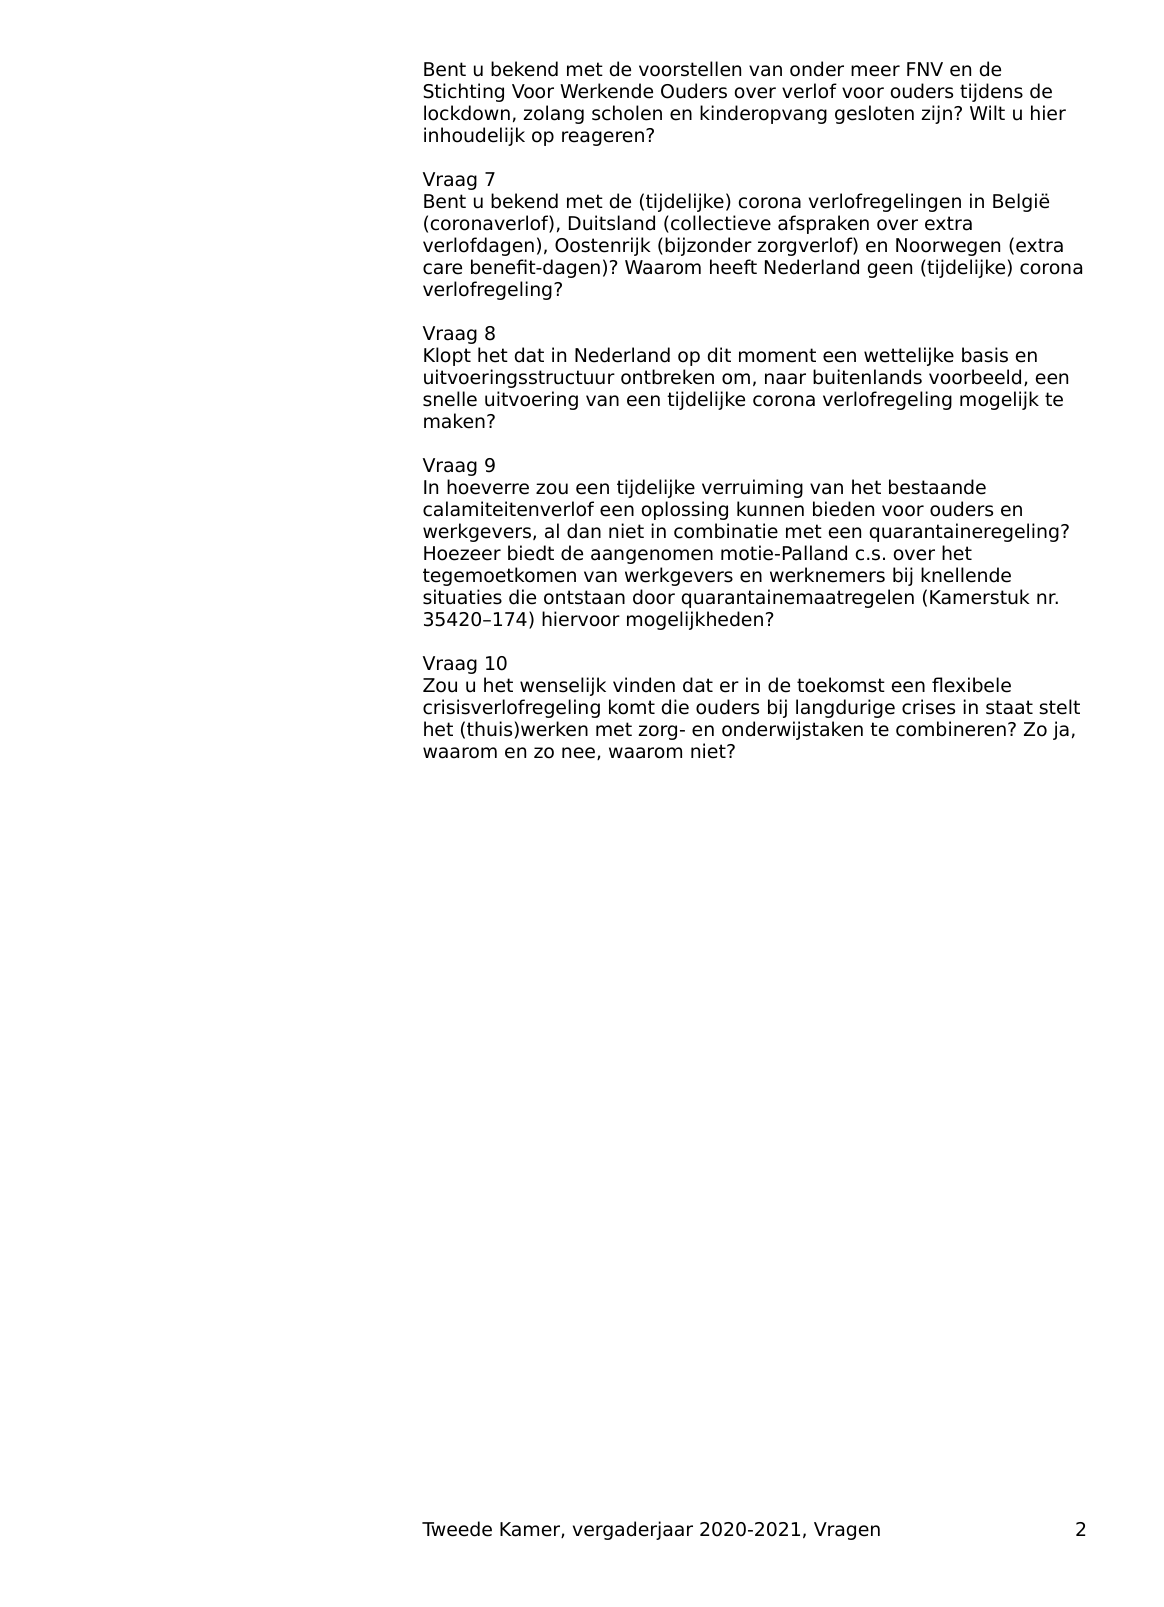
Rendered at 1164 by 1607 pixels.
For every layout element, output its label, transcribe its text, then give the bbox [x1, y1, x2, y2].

text Vraag 8 [422, 323, 1087, 345]
text Bent u bekend met de (tijdelijke) corona verlofregelingen in België (coronaverlof), Duitsland (collectieve afspraken over extra verlofdagen), Oostenrijk (bijzonder zorgverlof) en Noorwegen (extra care benefit-dagen)? Waarom heeft Nederland geen (tijdelijke) corona verlofregeling? [422, 191, 1087, 301]
text Bent u bekend met de voorstellen van onder meer FNV en de Stichting Voor Werkende Ouders over verlof voor ouders tijdens de lockdown, zolang scholen en kinderopvang gesloten zijn? Wilt u hier inhoudelijk op reageren? [422, 59, 1087, 147]
text Zou u het wenselijk vinden dat er in de toekomst een flexibele crisisverlofregeling komt die ouders bij langdurige crises in staat stelt het (thuis)werken met zorg- en onderwijstaken te combineren? Zo ja, waarom en zo nee, waarom niet? [422, 675, 1087, 763]
text In hoeverre zou een tijdelijke verruiming van het bestaande calamiteitenverlof een oplossing kunnen bieden voor ouders en werkgevers, al dan niet in combinatie met een quarantaineregeling? Hoezeer biedt de aangenomen motie-Palland c.s. over het tegemoetkomen van werkgevers en werknemers bij knellende situaties die ontstaan door quarantainemaatregelen (Kamerstuk nr. 35420–174) hiervoor mogelijkheden? [422, 477, 1087, 631]
text Klopt het dat in Nederland op dit moment een wettelijke basis en uitvoeringsstructuur ontbreken om, naar buitenlands voorbeeld, een snelle uitvoering van een tijdelijke corona verlofregeling mogelijk te maken? [422, 345, 1087, 433]
text Vraag 9 [422, 455, 1087, 477]
text Vraag 10 [422, 653, 1087, 675]
text Vraag 7 [422, 169, 1087, 191]
